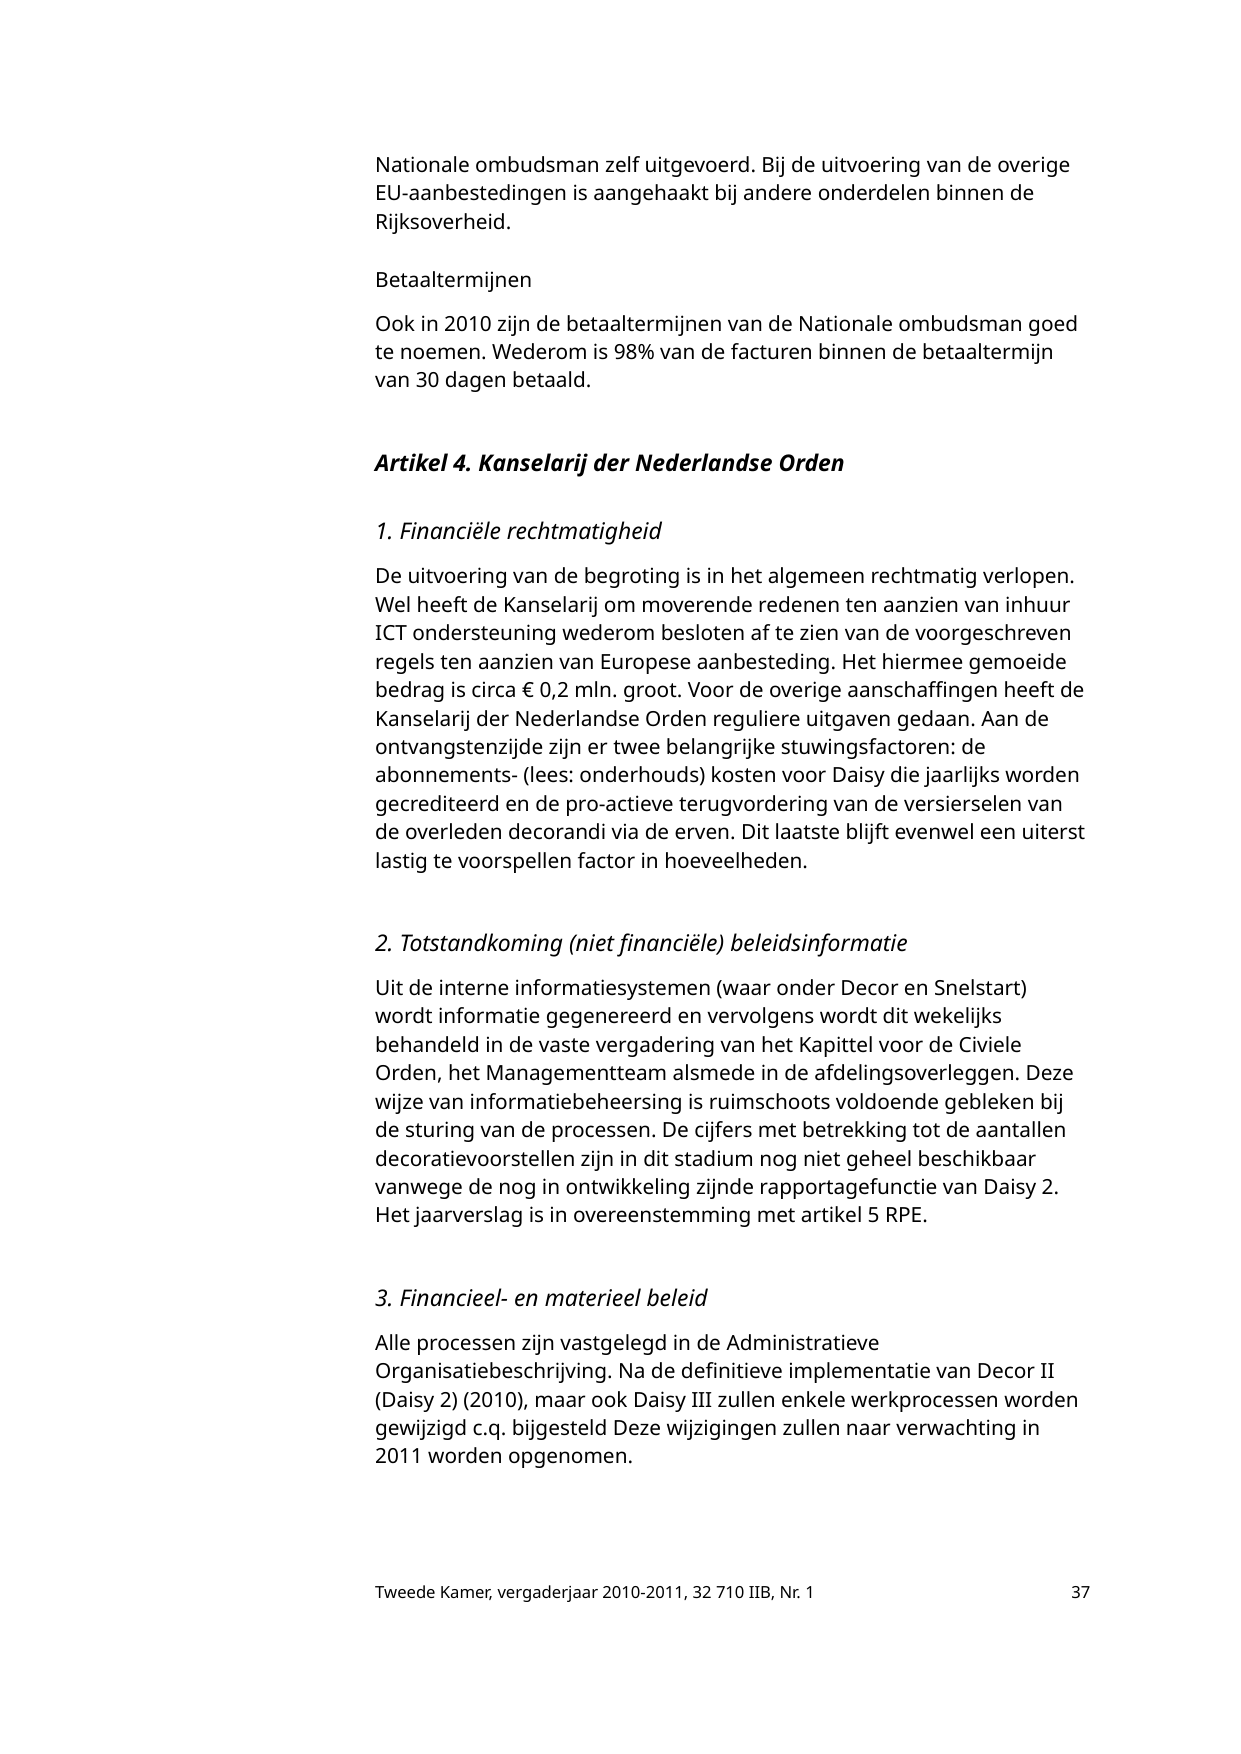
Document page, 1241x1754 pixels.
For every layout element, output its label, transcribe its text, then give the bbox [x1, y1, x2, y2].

text Uit de interne informatiesystemen (waar onder Decor en Snelstart) wordt informatie gegenereerd en vervolgens wordt dit wekelijks behandeld in de vaste vergadering van het Kapittel voor de Civiele Orden, het Managementteam alsmede in de afdelingsoverleggen. Deze wijze van informatiebeheersing is ruimschoots voldoende gebleken bij de sturing van de processen. De cijfers met betrekking tot de aantallen decoratievoorstellen zijn in dit stadium nog niet geheel beschikbaar vanwege de nog in ontwikkeling zijnde rapportagefunctie van Daisy 2. Het jaarverslag is in overeenstemming met artikel 5 RPE. [375, 973, 1090, 1229]
subtitle Artikel 4. Kanselarij der Nederlandse Orden [375, 447, 1090, 478]
subtitle 2. Totstandkoming (niet financiële) beleidsinformatie [375, 927, 1090, 958]
subtitle 1. Financiële rechtmatigheid [375, 515, 1090, 547]
text Alle processen zijn vastgelegd in de Administratieve Organisatiebeschrijving. Na de definitieve implementatie van Decor II (Daisy 2) (2010), maar ook Daisy III zullen enkele werkprocessen worden gewijzigd c.q. bijgesteld Deze wijzigingen zullen naar verwachting in 2011 worden opgenomen. [375, 1328, 1090, 1470]
text Nationale ombudsman zelf uitgevoerd. Bij de uitvoering van de overige EU-aanbestedingen is aangehaakt bij andere onderdelen binnen de Rijksoverheid. [375, 150, 1090, 235]
text De uitvoering van de begroting is in het algemeen rechtmatig verlopen. Wel heeft de Kanselarij om moverende redenen ten aanzien van inhuur ICT ondersteuning wederom besloten af te zien van de voorgeschreven regels ten aanzien van Europese aanbesteding. Het hiermee gemoeide bedrag is circa € 0,2 mln. groot. Voor de overige aanschaffingen heeft de Kanselarij der Nederlandse Orden reguliere uitgaven gedaan. Aan de ontvangstenzijde zijn er twee belangrijke stuwingsfactoren: de abonnements- (lees: onderhouds) kosten voor Daisy die jaarlijks worden gecrediteerd en de pro-actieve terugvordering van de versierselen van de overleden decorandi via de erven. Dit laatste blijft evenwel een uiterst lastig te voorspellen factor in hoeveelheden. [375, 562, 1090, 874]
text Betaaltermijnen [375, 265, 1090, 294]
text Ook in 2010 zijn de betaaltermijnen van de Nationale ombudsman goed te noemen. Wederom is 98% van de facturen binnen de betaaltermijn van 30 dagen betaald. [375, 309, 1090, 394]
subtitle 3. Financieel- en materieel beleid [375, 1282, 1090, 1313]
